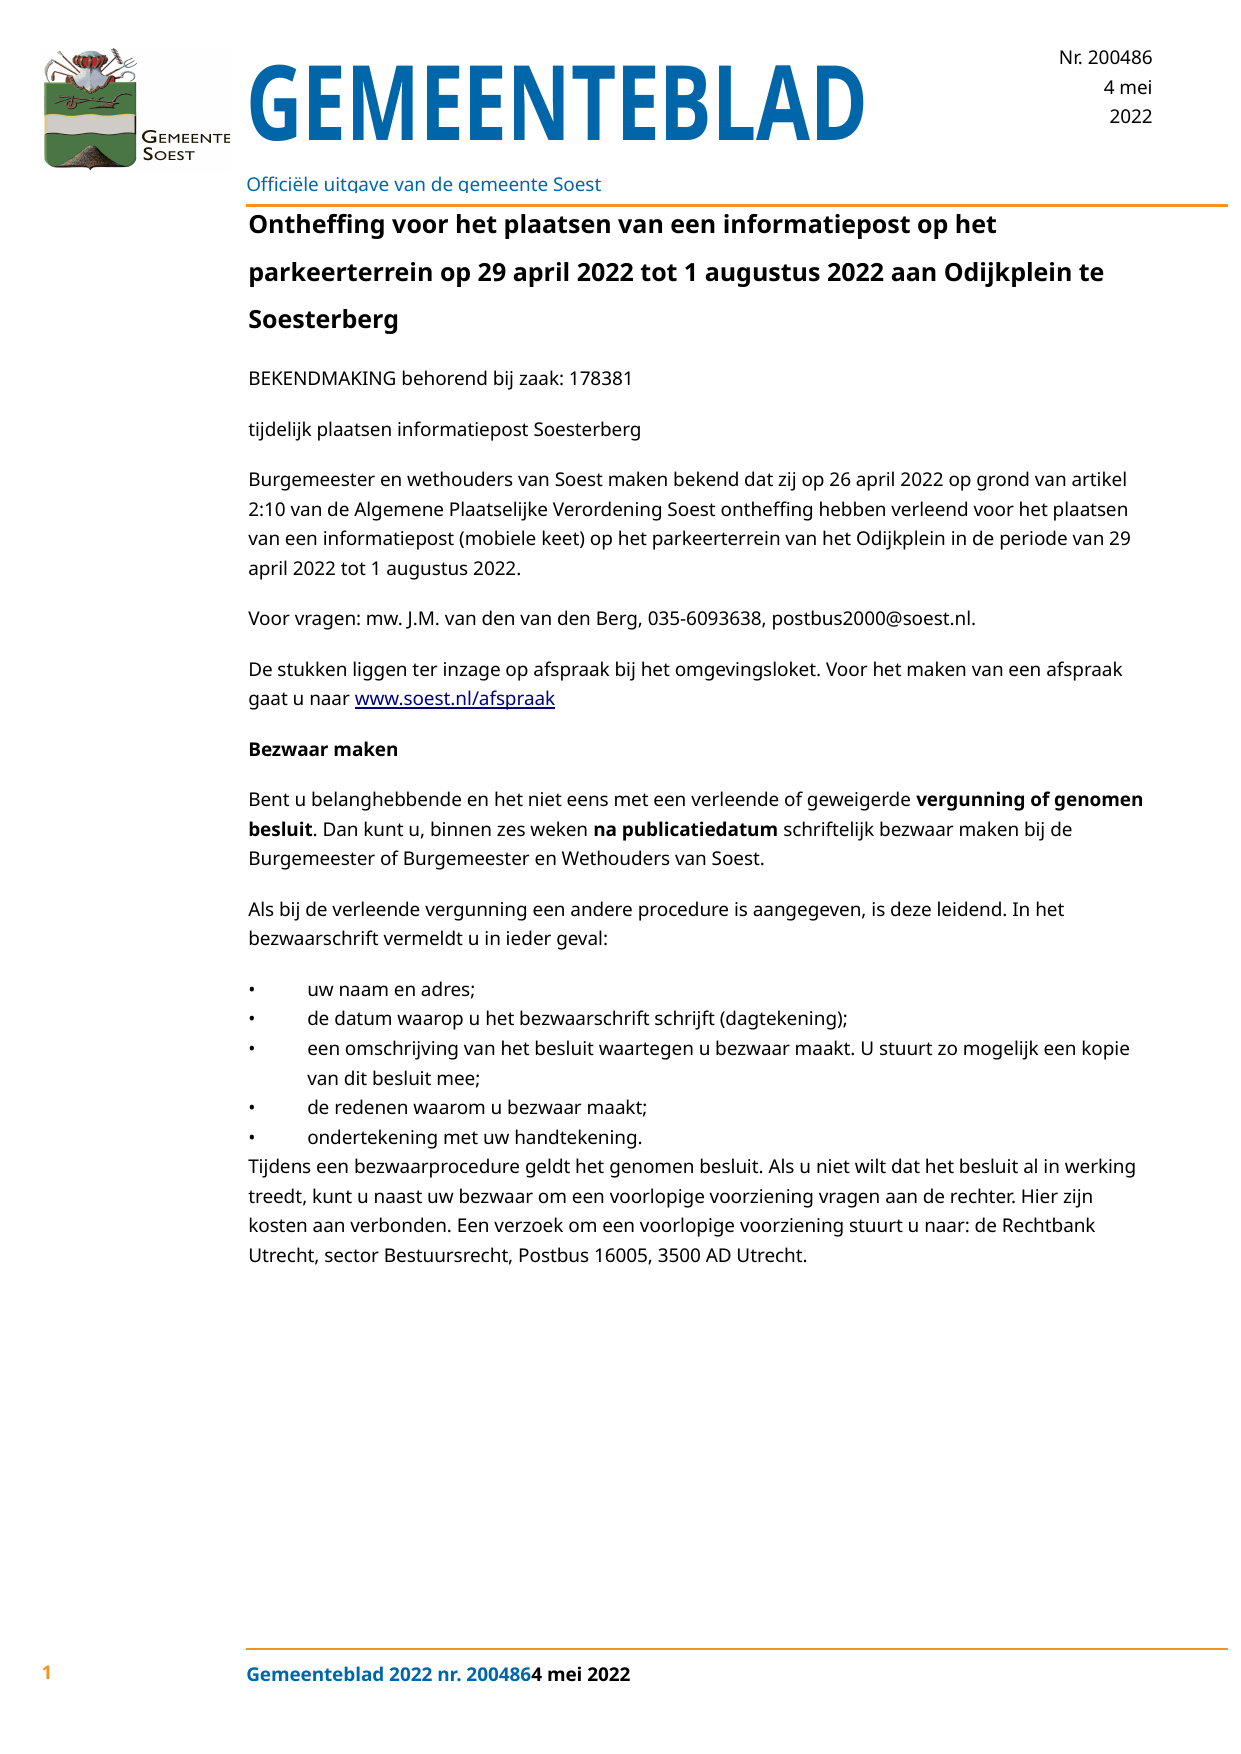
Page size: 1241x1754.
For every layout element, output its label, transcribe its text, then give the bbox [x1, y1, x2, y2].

list de redenen waarom u bezwaar maakt; [248, 1094, 1152, 1120]
text Voor vragen: mw. J.M. van den van den Berg, 035-6093638, postbus2000@soest.nl. [248, 606, 1152, 631]
text Tijdens een bezwaarprocedure geldt het genomen besluit. Als u niet wilt dat het besluit al in werking treedt, kunt u naast uw bezwaar om een voorlopige voorziening vragen aan de rechter. Hier zijn kosten aan verbonden. Een verzoek om een voorlopige voorziening stuurt u naar: de Rechtbank Utrecht, sector Bestuursrecht, Postbus 16005, 3500 AD Utrecht. [248, 1153, 1152, 1268]
text tijdelijk plaatsen informatiepost Soesterberg [248, 416, 1152, 442]
text BEKENDMAKING behorend bij zaak: 178381 [248, 366, 1152, 391]
text Bent u belanghebbende en het niet eens met een verleende of geweigerde vergunning of genomen besluit. Dan kunt u, binnen zes weken na publicatiedatum schriftelijk bezwaar maken bij de Burgemeester of Burgemeester en Wethouders van Soest. [248, 786, 1152, 871]
text De stukken liggen ter inzage op afspraak bij het omgevingsloket. Voor het maken van een afspraak gaat u naar www.soest.nl/afspraak [248, 656, 1152, 711]
list uw naam en adres; [248, 976, 1152, 1002]
picture [41, 47, 231, 172]
list ondertekening met uw handtekening. [248, 1124, 1152, 1149]
list een omschrijving van het besluit waartegen u bezwaar maakt. U stuurt zo mogelijk een kopie van dit besluit mee; [248, 1035, 1152, 1090]
list de datum waarop u het bezwaarschrift schrijft (dagtekening); [248, 1006, 1152, 1031]
text Burgemeester en wethouders van Soest maken bekend dat zij op 26 april 2022 op grond van artikel 2:10 van de Algemene Plaatselijke Verordening Soest ontheffing hebben verleend voor het plaatsen van een informatiepost (mobiele keet) op het parkeerterrein van het Odijkplein in de periode van 29 april 2022 tot 1 augustus 2022. [248, 466, 1152, 581]
text Bezwaar maken [248, 736, 1152, 762]
text Ontheffing voor het plaatsen van een informatiepost op het parkeerterrein op 29 april 2022 tot 1 augustus 2022 aan Odijkplein te Soesterberg [248, 207, 1152, 336]
text Als bij de verleende vergunning een andere procedure is aangegeven, is deze leidend. In het bezwaarschrift vermeldt u in ieder geval: [248, 896, 1152, 951]
